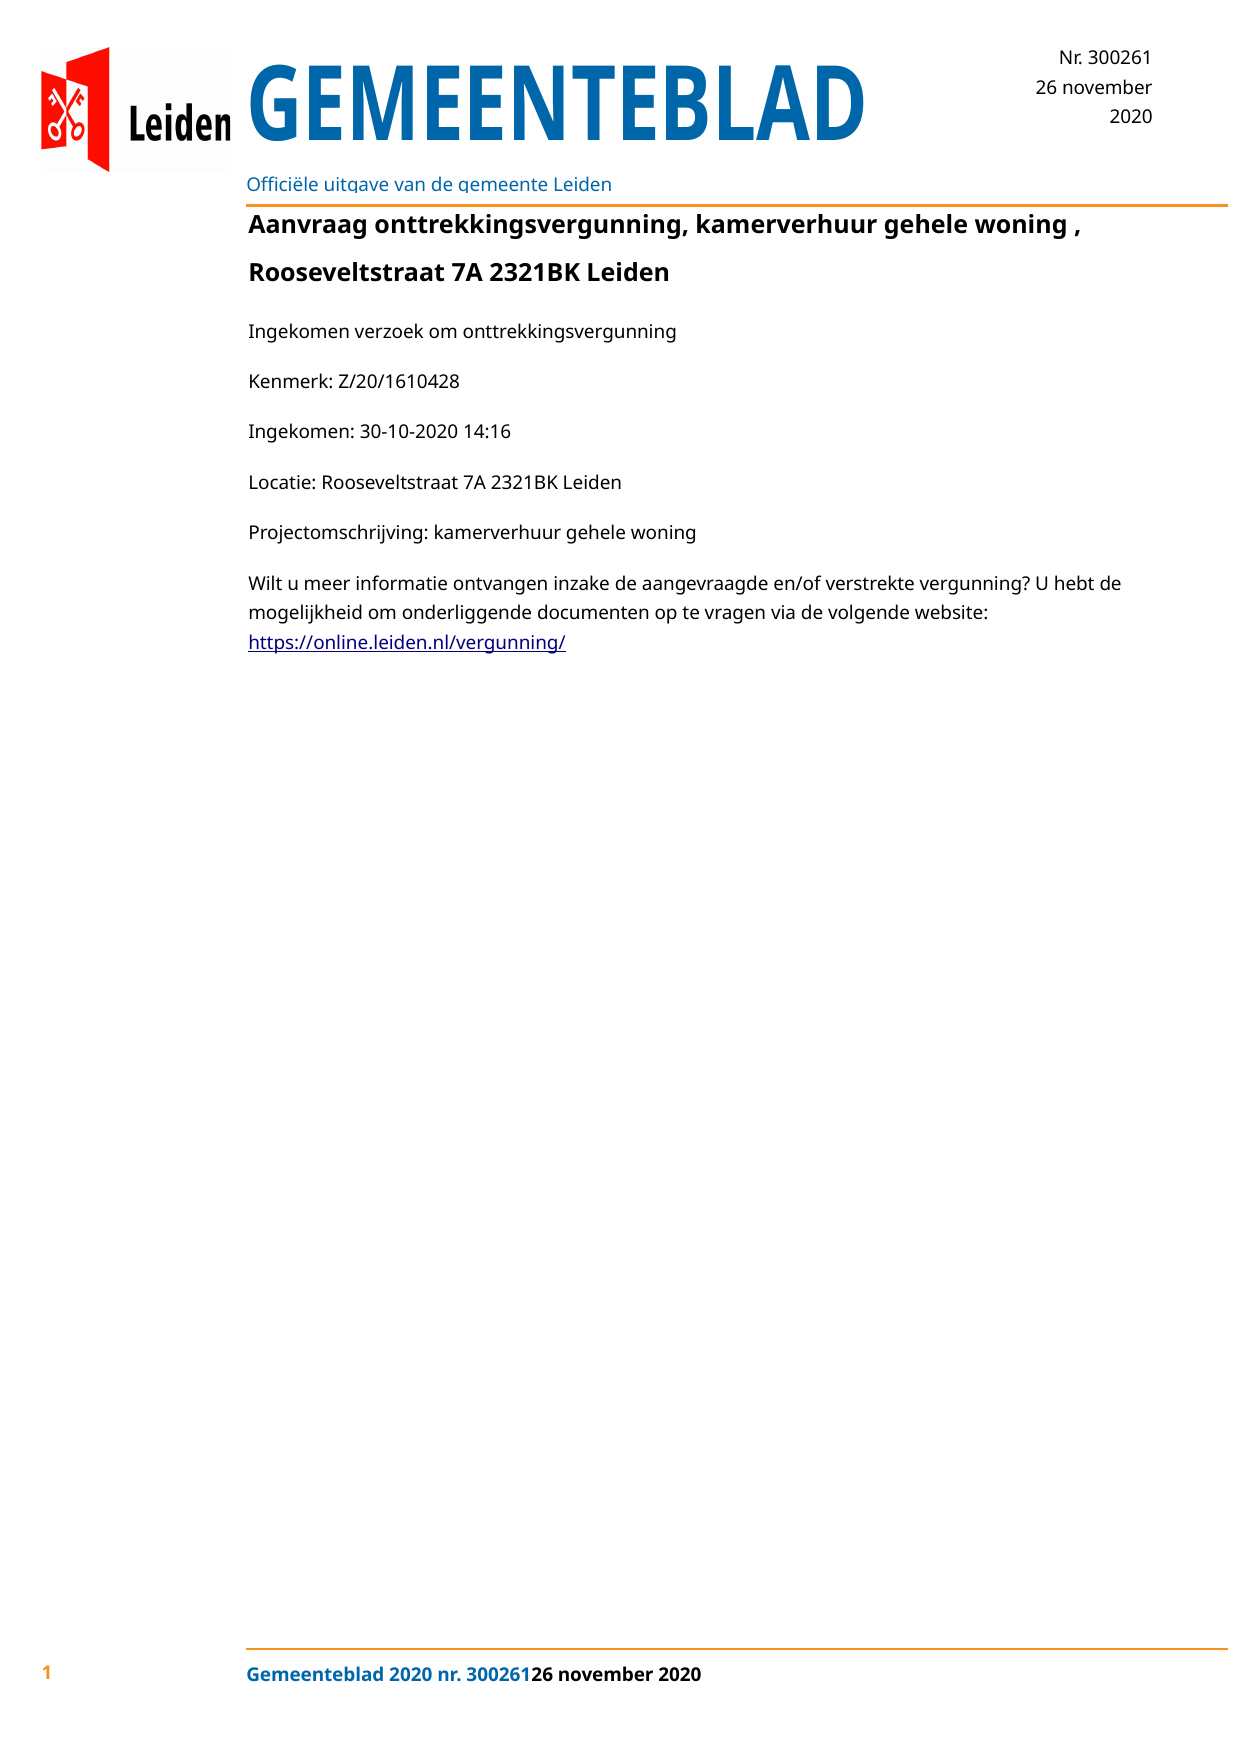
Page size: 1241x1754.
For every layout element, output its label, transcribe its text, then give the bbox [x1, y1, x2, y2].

text Aanvraag onttrekkingsvergunning, kamerverhuur gehele woning , Rooseveltstraat 7A 2321BK Leiden [248, 207, 1152, 288]
text Wilt u meer informatie ontvangen inzake de aangevraagde en/of verstrekte vergunning? U hebt de mogelijkheid om onderliggende documenten op te vragen via de volgende website: https://online.leiden.nl/vergunning/ [248, 570, 1152, 655]
text Kenmerk: Z/20/1610428 [248, 368, 1152, 394]
text Projectomschrijving: kamerverhuur gehele woning [248, 519, 1152, 545]
picture [41, 47, 231, 172]
text Locatie: Rooseveltstraat 7A 2321BK Leiden [248, 469, 1152, 495]
text Ingekomen: 30-10-2020 14:16 [248, 419, 1152, 444]
text Ingekomen verzoek om onttrekkingsvergunning [248, 318, 1152, 344]
